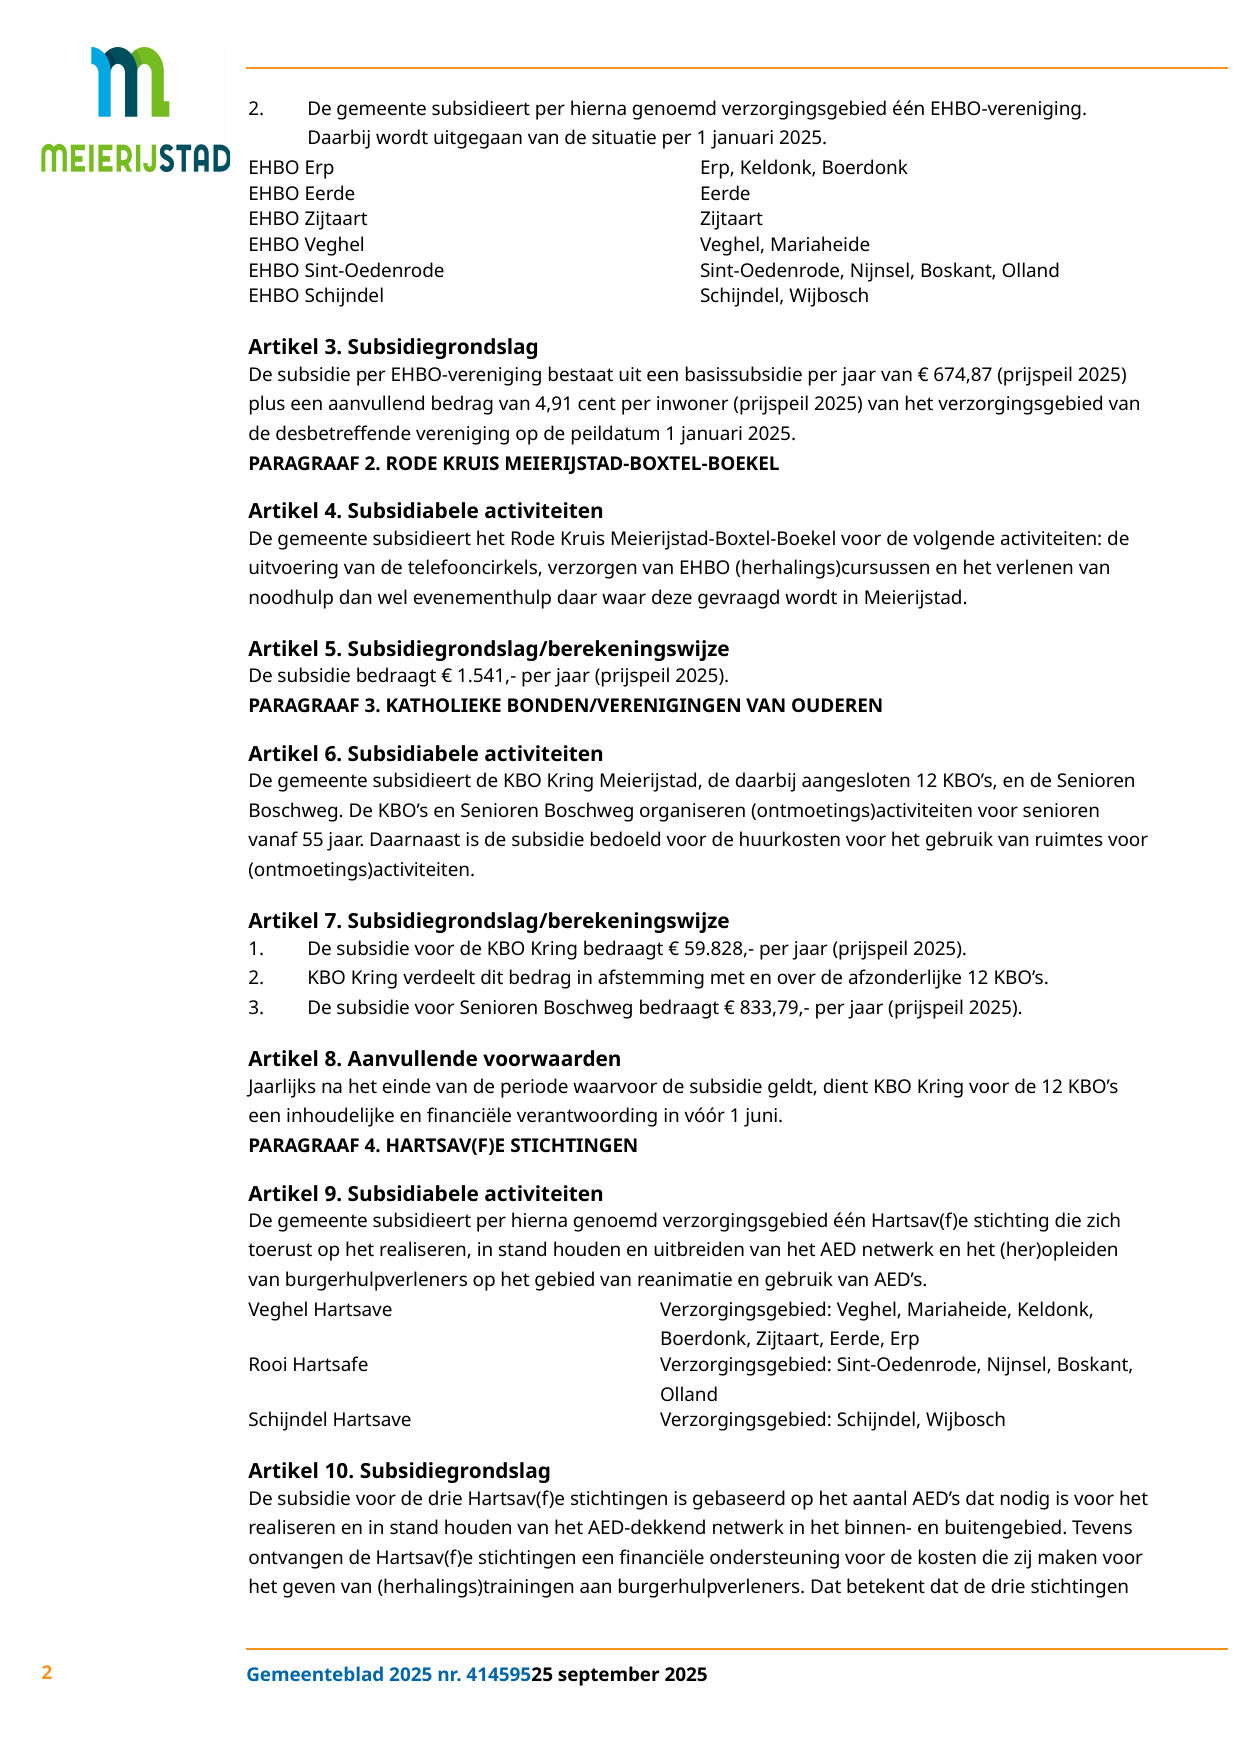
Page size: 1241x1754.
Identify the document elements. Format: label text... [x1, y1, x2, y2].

table_cell Eerde [700, 180, 1152, 206]
text PARAGRAAF 4. HARTSAV(F)E STICHTINGEN [248, 1132, 1152, 1158]
table_header Veghel Hartsave [248, 1296, 660, 1351]
text Artikel 10. Subsidiegrondslag [248, 1456, 1152, 1485]
text Artikel 5. Subsidiegrondslag/berekeningswijze [248, 634, 1152, 663]
text Artikel 6. Subsidiabele activiteiten [248, 739, 1152, 767]
table_cell Veghel, Mariaheide [700, 231, 1152, 257]
table_cell Verzorgingsgebied: Schijndel, Wijbosch [660, 1407, 1152, 1432]
list De gemeente subsidieert per hierna genoemd verzorgingsgebied één EHBO-vereniging. Daarbij wordt uitgegaan van de situatie per 1 januari 2025. [248, 95, 1152, 150]
table_cell EHBO Sint-Oedenrode [248, 257, 700, 283]
text De gemeente subsidieert het Rode Kruis Meierijstad-Boxtel-Boekel voor de volgende activiteiten: de uitvoering van de telefooncirkels, verzorgen van EHBO (herhalings)cursussen en het verlenen van noodhulp dan wel evenementhulp daar waar deze gevraagd wordt in Meierijstad. [248, 525, 1152, 609]
text PARAGRAAF 2. RODE KRUIS MEIERIJSTAD-BOXTEL-BOEKEL [248, 450, 1152, 475]
table_cell EHBO Eerde [248, 180, 700, 206]
table_cell Sint-Oedenrode, Nijnsel, Boskant, Olland [700, 257, 1152, 283]
text Artikel 4. Subsidiabele activiteiten [248, 496, 1152, 525]
list De subsidie voor de KBO Kring bedraagt € 59.828,- per jaar (prijspeil 2025). [248, 935, 1152, 961]
text Artikel 8. Aanvullende voorwaarden [248, 1044, 1152, 1073]
table_cell Verzorgingsgebied: Sint-Oedenrode, Nijnsel, Boskant, Olland [660, 1351, 1152, 1407]
text De gemeente subsidieert per hierna genoemd verzorgingsgebied één Hartsav(f)e stichting die zich toerust op het realiseren, in stand houden en uitbreiden van het AED netwerk en het (her)opleiden van burgerhulpverleners op het gebied van reanimatie en gebruik van AED’s. [248, 1207, 1152, 1292]
table_cell Rooi Hartsafe [248, 1351, 660, 1407]
picture [41, 47, 231, 172]
table_cell Schijndel, Wijbosch [700, 283, 1152, 308]
text PARAGRAAF 3. KATHOLIEKE BONDEN/VERENIGINGEN VAN OUDEREN [248, 692, 1152, 718]
text Artikel 3. Subsidiegrondslag [248, 332, 1152, 361]
table_cell EHBO Veghel [248, 231, 700, 257]
table_cell Schijndel Hartsave [248, 1407, 660, 1432]
table_cell Zijtaart [700, 206, 1152, 231]
text De gemeente subsidieert de KBO Kring Meierijstad, de daarbij aangesloten 12 KBO’s, en de Senioren Boschweg. De KBO’s en Senioren Boschweg organiseren (ontmoetings)activiteiten voor senioren vanaf 55 jaar. Daarnaast is de subsidie bedoeld voor de huurkosten voor het gebruik van ruimtes voor (ontmoetings)activiteiten. [248, 767, 1152, 882]
table_header Erp, Keldonk, Boerdonk [700, 154, 1152, 180]
text De subsidie per EHBO-vereniging bestaat uit een basissubsidie per jaar van € 674,87 (prijspeil 2025) plus een aanvullend bedrag van 4,91 cent per inwoner (prijspeil 2025) van het verzorgingsgebied van de desbetreffende vereniging op de peildatum 1 januari 2025. [248, 361, 1152, 446]
text Artikel 9. Subsidiabele activiteiten [248, 1179, 1152, 1207]
table_header Verzorgingsgebied: Veghel, Mariaheide, Keldonk, Boerdonk, Zijtaart, Eerde, Erp [660, 1296, 1152, 1351]
list KBO Kring verdeelt dit bedrag in afstemming met en over de afzonderlijke 12 KBO’s. [248, 964, 1152, 990]
table_header EHBO Erp [248, 154, 700, 180]
table_cell EHBO Zijtaart [248, 206, 700, 231]
text De subsidie voor de drie Hartsav(f)e stichtingen is gebaseerd op het aantal AED’s dat nodig is voor het realiseren en in stand houden van het AED-dekkend netwerk in het binnen- en buitengebied. Tevens ontvangen de Hartsav(f)e stichtingen een financiële ondersteuning voor de kosten die zij maken voor het geven van (herhalings)trainingen aan burgerhulpverleners. Dat betekent dat de drie stichtingen [248, 1485, 1152, 1599]
list De subsidie voor Senioren Boschweg bedraagt € 833,79,- per jaar (prijspeil 2025). [248, 994, 1152, 1020]
text Artikel 7. Subsidiegrondslag/berekeningswijze [248, 906, 1152, 935]
table_cell EHBO Schijndel [248, 283, 700, 308]
text De subsidie bedraagt € 1.541,- per jaar (prijspeil 2025). [248, 663, 1152, 688]
text Jaarlijks na het einde van de periode waarvoor de subsidie geldt, dient KBO Kring voor de 12 KBO’s een inhoudelijke en financiële verantwoording in vóór 1 juni. [248, 1073, 1152, 1128]
